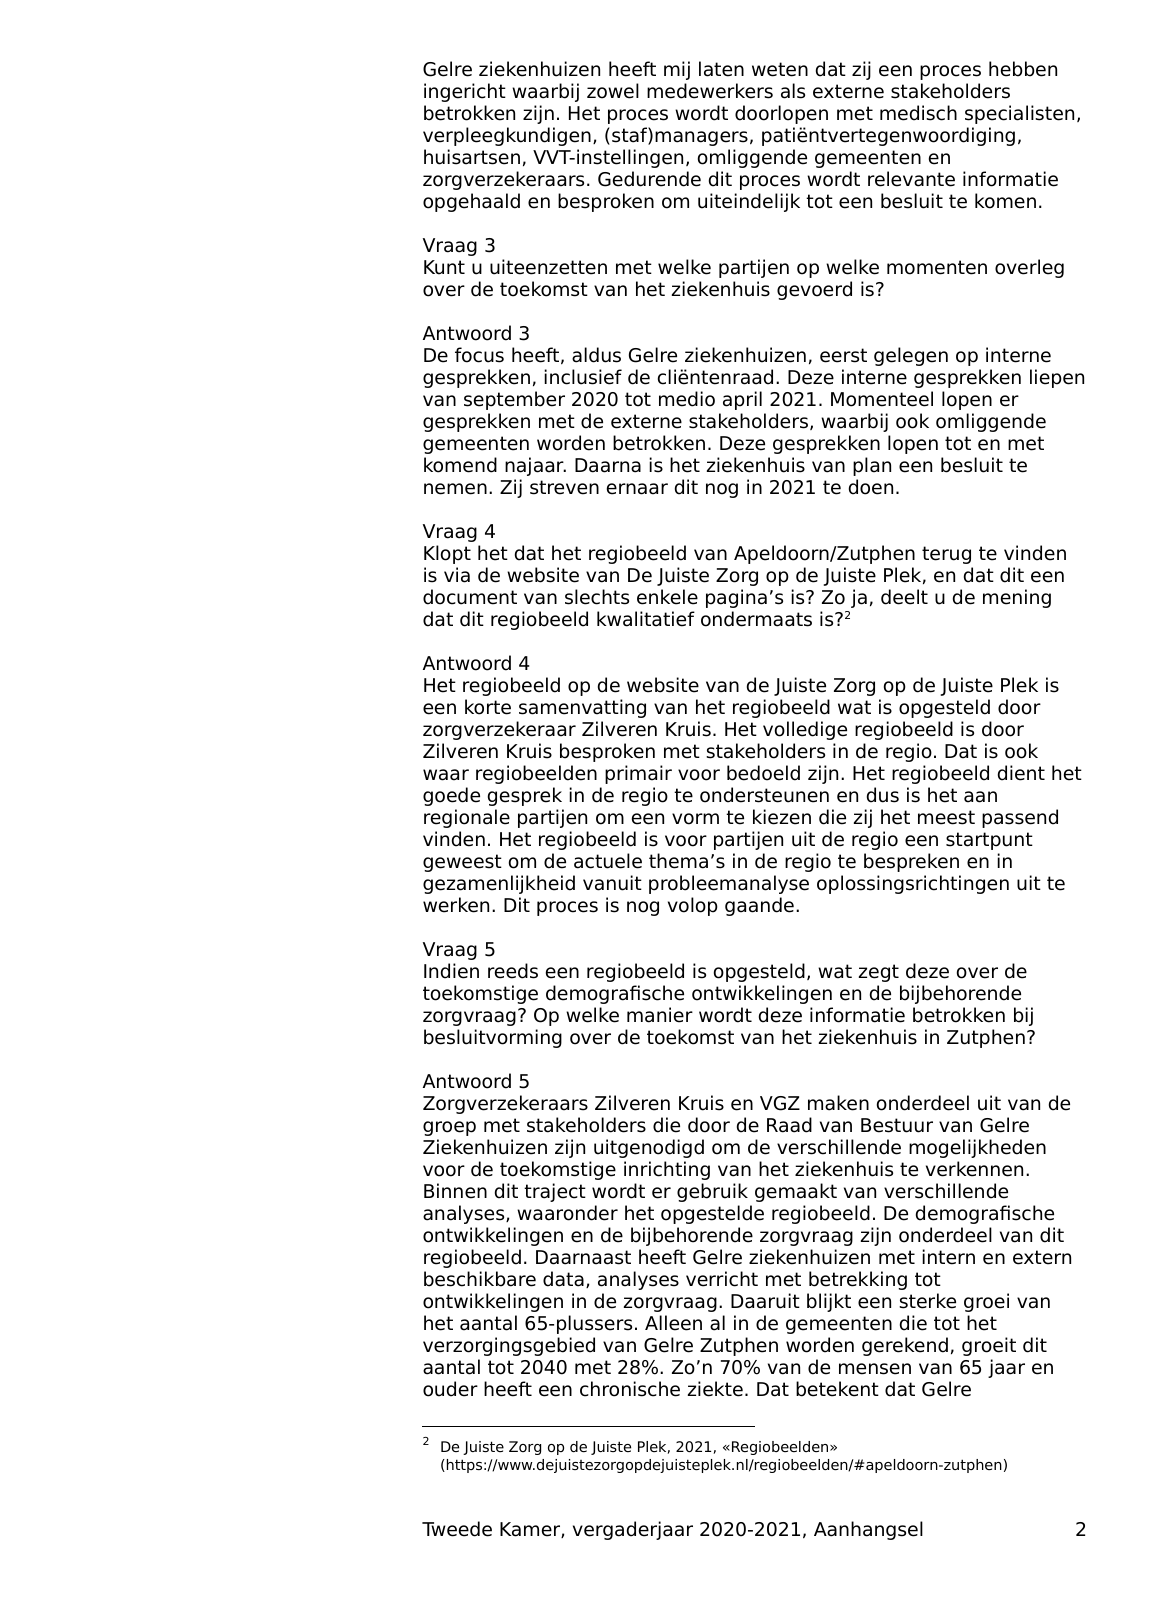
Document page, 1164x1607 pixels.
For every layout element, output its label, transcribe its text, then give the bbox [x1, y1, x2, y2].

text Gelre ziekenhuizen heeft mij laten weten dat zij een proces hebben ingericht waarbij zowel medewerkers als externe stakeholders betrokken zijn. Het proces wordt doorlopen met medisch specialisten, verpleegkundigen, (staf)managers, patiëntvertegenwoordiging, huisartsen, VVT-instellingen, omliggende gemeenten en zorgverzekeraars. Gedurende dit proces wordt relevante informatie opgehaald en besproken om uiteindelijk tot een besluit te komen. [422, 59, 1087, 213]
text Indien reeds een regiobeeld is opgesteld, wat zegt deze over de toekomstige demografische ontwikkelingen en de bijbehorende zorgvraag? Op welke manier wordt deze informatie betrokken bij besluitvorming over de toekomst van het ziekenhuis in Zutphen? [422, 961, 1087, 1049]
text Het regiobeeld op de website van de Juiste Zorg op de Juiste Plek is een korte samenvatting van het regiobeeld wat is opgesteld door zorgverzekeraar Zilveren Kruis. Het volledige regiobeeld is door Zilveren Kruis besproken met stakeholders in de regio. Dat is ook waar regiobeelden primair voor bedoeld zijn. Het regiobeeld dient het goede gesprek in de regio te ondersteunen en dus is het aan regionale partijen om een vorm te kiezen die zij het meest passend vinden. Het regiobeeld is voor partijen uit de regio een startpunt geweest om de actuele thema’s in de regio te bespreken en in gezamenlijkheid vanuit probleemanalyse oplossingsrichtingen uit te werken. Dit proces is nog volop gaande. [422, 675, 1087, 917]
text Klopt het dat het regiobeeld van Apeldoorn/Zutphen terug te vinden is via de website van De Juiste Zorg op de Juiste Plek, en dat dit een document van slechts enkele pagina’s is? Zo ja, deelt u de mening dat dit regiobeeld kwalitatief ondermaats is? [422, 543, 1087, 631]
text Vraag 5 [422, 939, 1087, 961]
text Antwoord 5 [422, 1071, 1087, 1093]
text Antwoord 3 [422, 323, 1087, 345]
text Vraag 3 [422, 235, 1087, 257]
text De Juiste Zorg op de Juiste Plek, 2021, «Regiobeelden» (https://www.dejuistezorgopdejuisteplek.nl/regiobeelden/#apeldoorn-zutphen) [422, 1435, 1087, 1474]
text Antwoord 4 [422, 653, 1087, 675]
text Kunt u uiteenzetten met welke partijen op welke momenten overleg over de toekomst van het ziekenhuis gevoerd is? [422, 257, 1087, 301]
text De focus heeft, aldus Gelre ziekenhuizen, eerst gelegen op interne gesprekken, inclusief de cliëntenraad. Deze interne gesprekken liepen van september 2020 tot medio april 2021. Momenteel lopen er gesprekken met de externe stakeholders, waarbij ook omliggende gemeenten worden betrokken. Deze gesprekken lopen tot en met komend najaar. Daarna is het ziekenhuis van plan een besluit te nemen. Zij streven ernaar dit nog in 2021 te doen. [422, 345, 1087, 499]
text Vraag 4 [422, 521, 1087, 543]
text Zorgverzekeraars Zilveren Kruis en VGZ maken onderdeel uit van de groep met stakeholders die door de Raad van Bestuur van Gelre Ziekenhuizen zijn uitgenodigd om de verschillende mogelijkheden voor de toekomstige inrichting van het ziekenhuis te verkennen. Binnen dit traject wordt er gebruik gemaakt van verschillende analyses, waaronder het opgestelde regiobeeld. De demografische ontwikkelingen en de bijbehorende zorgvraag zijn onderdeel van dit regiobeeld. Daarnaast heeft Gelre ziekenhuizen met intern en extern beschikbare data, analyses verricht met betrekking tot ontwikkelingen in de zorgvraag. Daaruit blijkt een sterke groei van het aantal 65-plussers. Alleen al in de gemeenten die tot het verzorgingsgebied van Gelre Zutphen worden gerekend, groeit dit aantal tot 2040 met 28%. Zo’n 70% van de mensen van 65 jaar en ouder heeft een chronische ziekte. Dat betekent dat Gelre [422, 1093, 1087, 1401]
